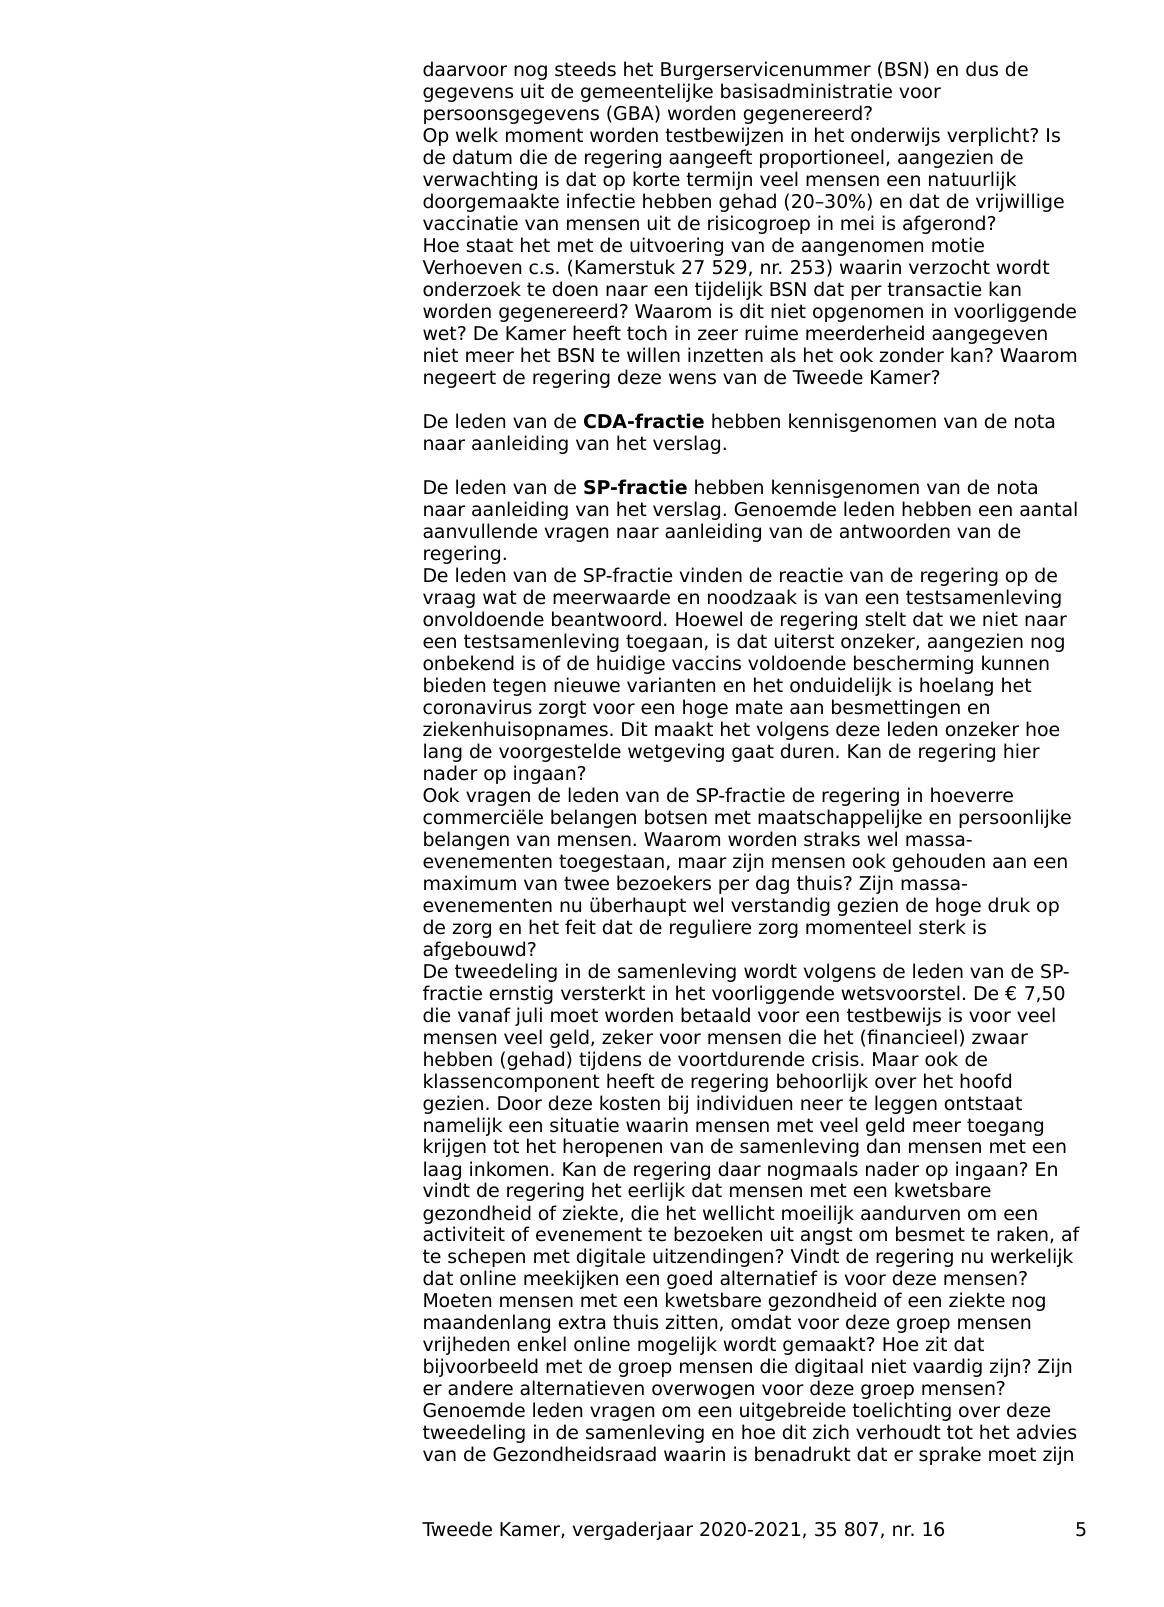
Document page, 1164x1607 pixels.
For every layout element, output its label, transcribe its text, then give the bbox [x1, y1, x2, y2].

text De leden van de SP-fractie hebben kennisgenomen van de nota naar aanleiding van het verslag. Genoemde leden hebben een aantal aanvullende vragen naar aanleiding van de antwoorden van de regering. [422, 477, 1087, 565]
text De tweedeling in de samenleving wordt volgens de leden van de SP-fractie ernstig versterkt in het voorliggende wetsvoorstel. De € 7,50 die vanaf juli moet worden betaald voor een testbewijs is voor veel mensen veel geld, zeker voor mensen die het (financieel) zwaar hebben (gehad) tijdens de voortdurende crisis. Maar ook de klassencomponent heeft de regering behoorlijk over het hoofd gezien. Door deze kosten bij individuen neer te leggen ontstaat namelijk een situatie waarin mensen met veel geld meer toegang krijgen tot het heropenen van de samenleving dan mensen met een laag inkomen. Kan de regering daar nogmaals nader op ingaan? En vindt de regering het eerlijk dat mensen met een kwetsbare gezondheid of ziekte, die het wellicht moeilijk aandurven om een activiteit of evenement te bezoeken uit angst om besmet te raken, af te schepen met digitale uitzendingen? Vindt de regering nu werkelijk dat online meekijken een goed alternatief is voor deze mensen? Moeten mensen met een kwetsbare gezondheid of een ziekte nog maandenlang extra thuis zitten, omdat voor deze groep mensen vrijheden enkel online mogelijk wordt gemaakt? Hoe zit dat bijvoorbeeld met de groep mensen die digitaal niet vaardig zijn? Zijn er andere alternatieven overwogen voor deze groep mensen? Genoemde leden vragen om een uitgebreide toelichting over deze tweedeling in de samenleving en hoe dit zich verhoudt tot het advies van de Gezondheidsraad waarin is benadrukt dat er sprake moet zijn [422, 961, 1087, 1466]
text Hoe staat het met de uitvoering van de aangenomen motie Verhoeven c.s. (Kamerstuk 27 529, nr. 253) waarin verzocht wordt onderzoek te doen naar een tijdelijk BSN dat per transactie kan worden gegenereerd? Waarom is dit niet opgenomen in voorliggende wet? De Kamer heeft toch in zeer ruime meerderheid aangegeven niet meer het BSN te willen inzetten als het ook zonder kan? Waarom negeert de regering deze wens van de Tweede Kamer? [422, 235, 1087, 389]
text daarvoor nog steeds het Burgerservicenummer (BSN) en dus de gegevens uit de gemeentelijke basisadministratie voor persoonsgegevens (GBA) worden gegenereerd? [422, 59, 1087, 125]
text De leden van de SP-fractie vinden de reactie van de regering op de vraag wat de meerwaarde en noodzaak is van een testsamenleving onvoldoende beantwoord. Hoewel de regering stelt dat we niet naar een testsamenleving toegaan, is dat uiterst onzeker, aangezien nog onbekend is of de huidige vaccins voldoende bescherming kunnen bieden tegen nieuwe varianten en het onduidelijk is hoelang het coronavirus zorgt voor een hoge mate aan besmettingen en ziekenhuisopnames. Dit maakt het volgens deze leden onzeker hoe lang de voorgestelde wetgeving gaat duren. Kan de regering hier nader op ingaan? [422, 565, 1087, 785]
text Op welk moment worden testbewijzen in het onderwijs verplicht? Is de datum die de regering aangeeft proportioneel, aangezien de verwachting is dat op korte termijn veel mensen een natuurlijk doorgemaakte infectie hebben gehad (20–30%) en dat de vrijwillige vaccinatie van mensen uit de risicogroep in mei is afgerond? [422, 125, 1087, 235]
text De leden van de CDA-fractie hebben kennisgenomen van de nota naar aanleiding van het verslag. [422, 411, 1087, 455]
text Ook vragen de leden van de SP-fractie de regering in hoeverre commerciële belangen botsen met maatschappelijke en persoonlijke belangen van mensen. Waarom worden straks wel massa-evenementen toegestaan, maar zijn mensen ook gehouden aan een maximum van twee bezoekers per dag thuis? Zijn massa-evenementen nu überhaupt wel verstandig gezien de hoge druk op de zorg en het feit dat de reguliere zorg momenteel sterk is afgebouwd? [422, 785, 1087, 961]
